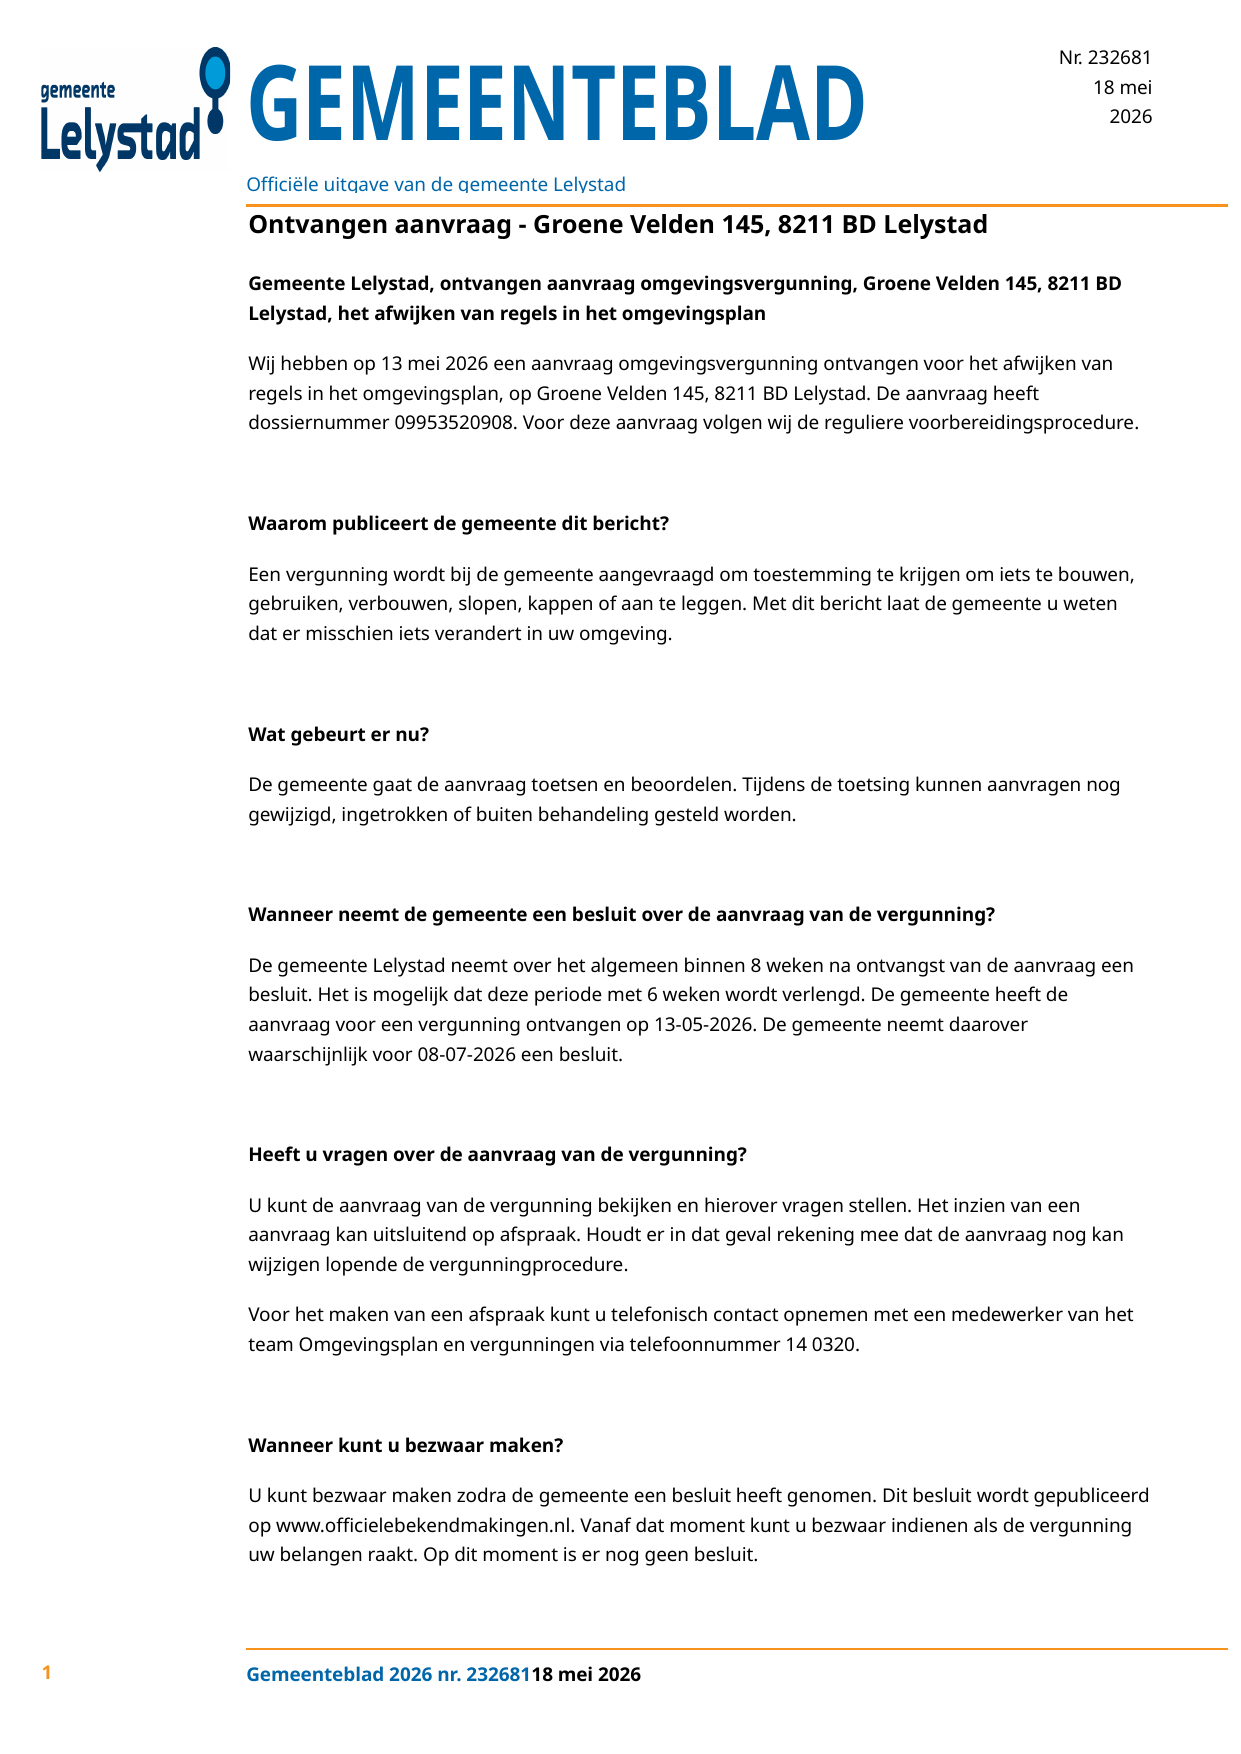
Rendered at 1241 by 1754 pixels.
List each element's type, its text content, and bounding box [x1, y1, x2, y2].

text Wanneer kunt u bezwaar maken? [248, 1432, 1152, 1458]
text Wat gebeurt er nu? [248, 721, 1152, 746]
text Gemeente Lelystad, ontvangen aanvraag omgevingsvergunning, Groene Velden 145, 8211 BD Lelystad, het afwijken van regels in het omgevingsplan [248, 270, 1152, 326]
text De gemeente gaat de aanvraag toetsen en beoordelen. Tijdens de toetsing kunnen aanvragen nog gewijzigd, ingetrokken of buiten behandeling gesteld worden. [248, 771, 1152, 826]
text Wij hebben op 13 mei 2026 een aanvraag omgevingsvergunning ontvangen voor het afwijken van regels in het omgevingsplan, op Groene Velden 145, 8211 BD Lelystad. De aanvraag heeft dossiernummer 09953520908. Voor deze aanvraag volgen wij de reguliere voorbereidingsprocedure. [248, 350, 1152, 435]
text De gemeente Lelystad neemt over het algemeen binnen 8 weken na ontvangst van de aanvraag een besluit. Het is mogelijk dat deze periode met 6 weken wordt verlengd. De gemeente heeft de aanvraag voor een vergunning ontvangen op 13-05-2026. De gemeente neemt daarover waarschijnlijk voor 08-07-2026 een besluit. [248, 952, 1152, 1066]
text Ontvangen aanvraag - Groene Velden 145, 8211 BD Lelystad [248, 207, 1152, 241]
text U kunt de aanvraag van de vergunning bekijken en hierover vragen stellen. Het inzien van een aanvraag kan uitsluitend op afspraak. Houdt er in dat geval rekening mee dat de aanvraag nog kan wijzigen lopende de vergunningprocedure. [248, 1192, 1152, 1277]
text Heeft u vragen over de aanvraag van de vergunning? [248, 1142, 1152, 1167]
text Waarom publiceert de gemeente dit bericht? [248, 510, 1152, 536]
text Wanneer neemt de gemeente een besluit over de aanvraag van de vergunning? [248, 902, 1152, 927]
text Voor het maken van een afspraak kunt u telefonisch contact opnemen met een medewerker van het team Omgevingsplan en vergunningen via telefoonnummer 14 0320. [248, 1302, 1152, 1357]
text U kunt bezwaar maken zodra de gemeente een besluit heeft genomen. Dit besluit wordt gepubliceerd op www.officielebekendmakingen.nl. Vanaf dat moment kunt u bezwaar indienen als de vergunning uw belangen raakt. Op dit moment is er nog geen besluit. [248, 1482, 1152, 1567]
picture [41, 47, 231, 172]
text Een vergunning wordt bij de gemeente aangevraagd om toestemming te krijgen om iets te bouwen, gebruiken, verbouwen, slopen, kappen of aan te leggen. Met dit bericht laat de gemeente u weten dat er misschien iets verandert in uw omgeving. [248, 561, 1152, 646]
